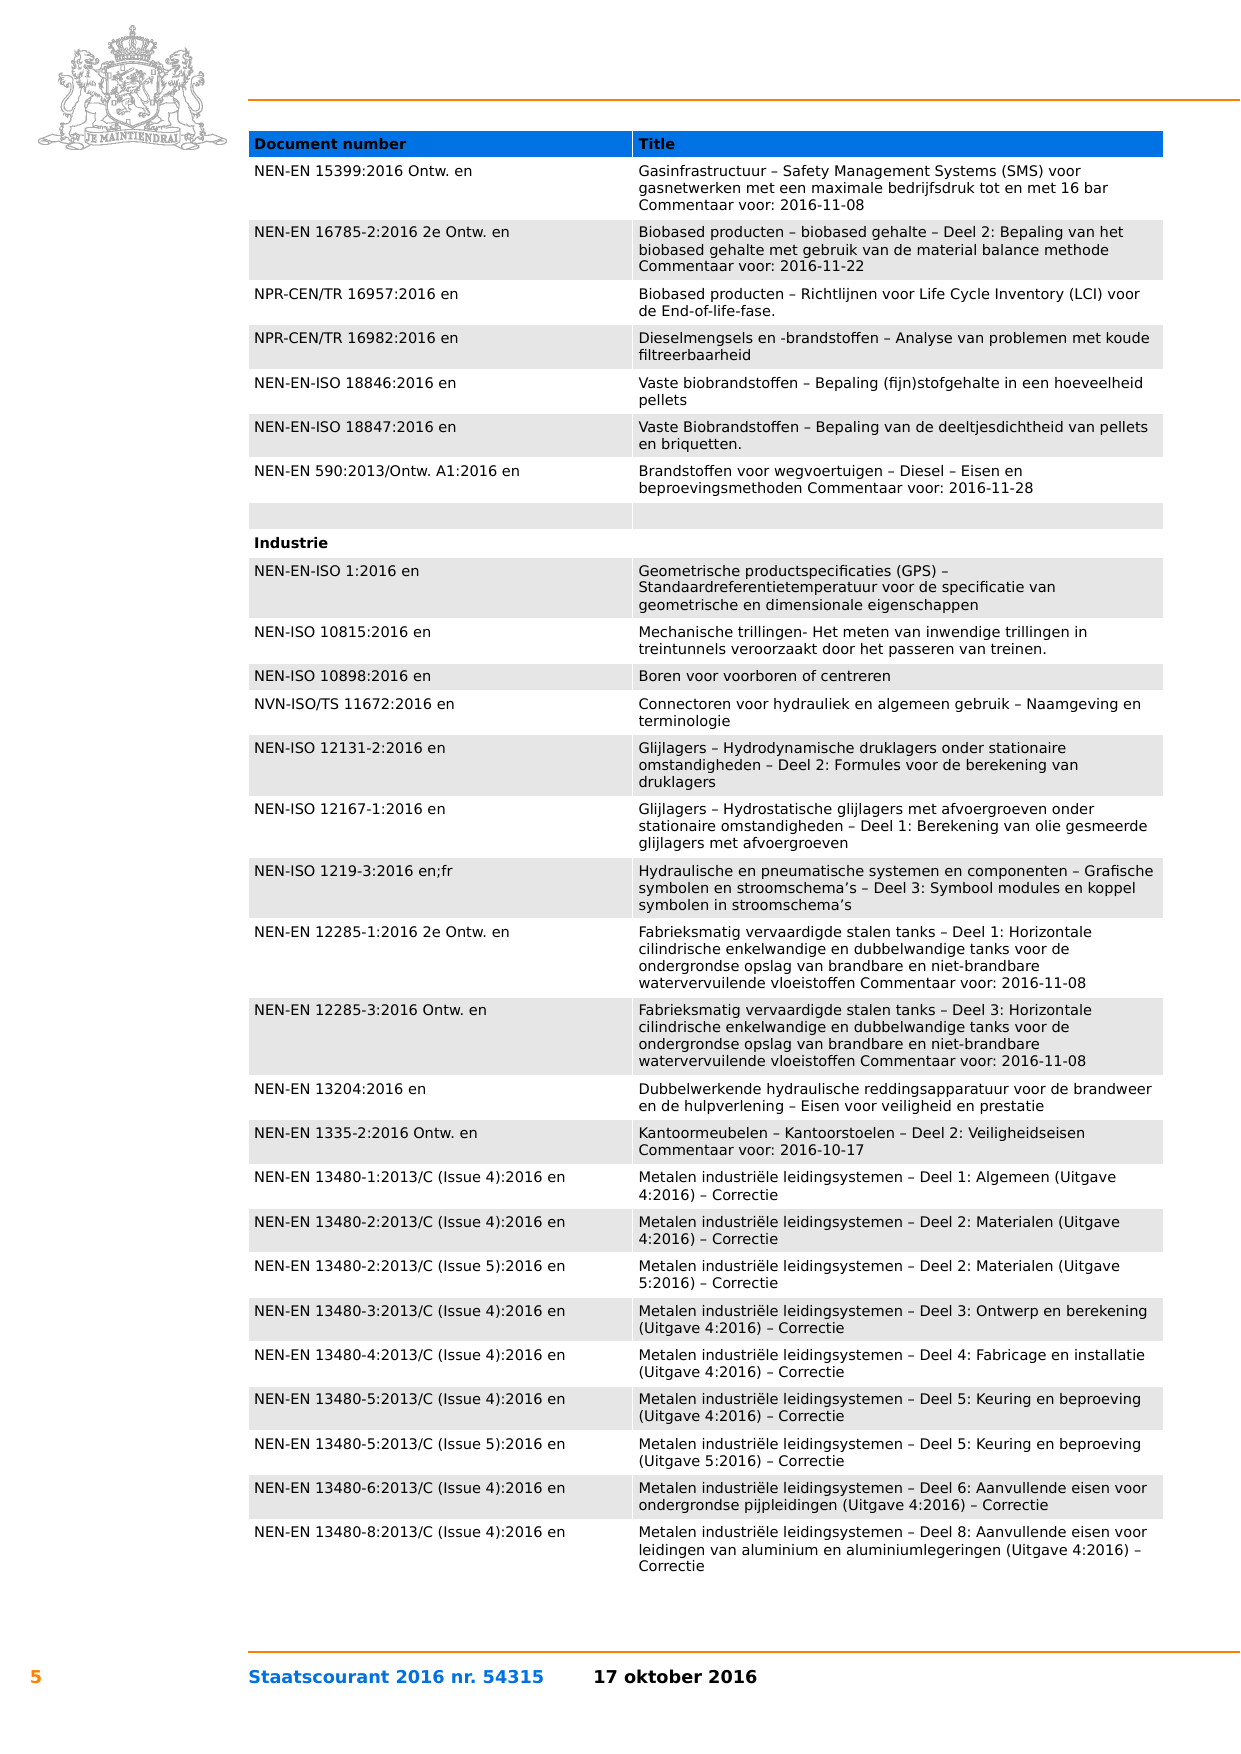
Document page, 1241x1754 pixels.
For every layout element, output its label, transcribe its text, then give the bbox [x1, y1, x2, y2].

table_header Document number [249, 131, 632, 157]
table_cell NEN-EN 13480-5:2013/C (Issue 4):2016 en [249, 1387, 632, 1430]
table_cell NEN-EN 590:2013/Ontw. A1:2016 en [249, 459, 632, 502]
table_cell [249, 503, 632, 529]
table_cell NEN-EN 1335-2:2016 Ontw. en [249, 1120, 632, 1164]
table_cell NEN-ISO 1219-3:2016 en;fr [249, 858, 632, 918]
table_cell Metalen industriële leidingsystemen – Deel 1: Algemeen (Uitgave 4:2016) – Correctie [633, 1165, 1163, 1208]
table_cell NEN-EN 13204:2016 en [249, 1076, 632, 1119]
table_cell NEN-EN 13480-3:2013/C (Issue 4):2016 en [249, 1298, 632, 1341]
table_cell NEN-EN 13480-6:2013/C (Issue 4):2016 en [249, 1475, 632, 1519]
table_cell NEN-EN 13480-5:2013/C (Issue 5):2016 en [249, 1431, 632, 1474]
table_cell Boren voor voorboren of centreren [633, 664, 1163, 690]
table_cell NPR-CEN/TR 16957:2016 en [249, 281, 632, 324]
table_cell Biobased producten – biobased gehalte – Deel 2: Bepaling van het biobased gehalte met gebruik van de material balance methode Commentaar voor: 2016-11-22 [633, 220, 1163, 280]
table_cell NEN-ISO 10815:2016 en [249, 619, 632, 662]
table_cell Hydraulische en pneumatische systemen en componenten – Grafische symbolen en stroomschema’s – Deel 3: Symbool modules en koppel symbolen in stroomschema’s [633, 858, 1163, 918]
table_cell NVN-ISO/TS 11672:2016 en [249, 691, 632, 734]
table_cell Mechanische trillingen- Het meten van inwendige trillingen in treintunnels veroorzaakt door het passeren van treinen. [633, 619, 1163, 662]
table_cell NEN-EN 13480-4:2013/C (Issue 4):2016 en [249, 1342, 632, 1386]
table_cell NEN-ISO 10898:2016 en [249, 664, 632, 690]
table_cell NEN-EN 13480-2:2013/C (Issue 5):2016 en [249, 1254, 632, 1297]
table_cell Metalen industriële leidingsystemen – Deel 8: Aanvullende eisen voor leidingen van aluminium en aluminiumlegeringen (Uitgave 4:2016) – Correctie [633, 1520, 1163, 1580]
table_cell NPR-CEN/TR 16982:2016 en [249, 325, 632, 369]
table_cell Kantoormeubelen – Kantoorstoelen – Deel 2: Veiligheidseisen Commentaar voor: 2016-10-17 [633, 1120, 1163, 1164]
table_cell NEN-EN 15399:2016 Ontw. en [249, 158, 632, 219]
table_cell NEN-ISO 12131-2:2016 en [249, 735, 632, 796]
table_cell Metalen industriële leidingsystemen – Deel 3: Ontwerp en berekening (Uitgave 4:2016) – Correctie [633, 1298, 1163, 1341]
table_cell Gasinfrastructuur – Safety Management Systems (SMS) voor gasnetwerken met een maximale bedrijfsdruk tot en met 16 bar Commentaar voor: 2016-11-08 [633, 158, 1163, 219]
table_cell Industrie [249, 530, 632, 557]
table_cell Vaste biobrandstoffen – Bepaling (fijn)stofgehalte in een hoeveelheid pellets [633, 370, 1163, 413]
table_cell NEN-EN 13480-1:2013/C (Issue 4):2016 en [249, 1165, 632, 1208]
table_cell Glijlagers – Hydrodynamische druklagers onder stationaire omstandigheden – Deel 2: Formules voor de berekening van druklagers [633, 735, 1163, 796]
table_cell Geometrische productspecificaties (GPS) – Standaardreferentietemperatuur voor de specificatie van geometrische en dimensionale eigenschappen [633, 558, 1163, 618]
table_header Title [633, 131, 1163, 157]
table_cell Metalen industriële leidingsystemen – Deel 5: Keuring en beproeving (Uitgave 5:2016) – Correctie [633, 1431, 1163, 1474]
table_cell Dubbelwerkende hydraulische reddingsapparatuur voor de brandweer en de hulpverlening – Eisen voor veiligheid en prestatie [633, 1076, 1163, 1119]
table_cell NEN-EN 16785-2:2016 2e Ontw. en [249, 220, 632, 280]
table_cell Fabrieksmatig vervaardigde stalen tanks – Deel 1: Horizontale cilindrische enkelwandige en dubbelwandige tanks voor de ondergrondse opslag van brandbare en niet-brandbare watervervuilende vloeistoffen Commentaar voor: 2016-11-08 [633, 919, 1163, 997]
table_cell Metalen industriële leidingsystemen – Deel 2: Materialen (Uitgave 4:2016) – Correctie [633, 1209, 1163, 1252]
table_cell NEN-EN 13480-8:2013/C (Issue 4):2016 en [249, 1520, 632, 1580]
table_cell [633, 530, 1163, 557]
table_cell NEN-EN-ISO 18846:2016 en [249, 370, 632, 413]
table_cell NEN-EN-ISO 1:2016 en [249, 558, 632, 618]
table_cell NEN-EN 12285-1:2016 2e Ontw. en [249, 919, 632, 997]
table_cell NEN-EN 13480-2:2013/C (Issue 4):2016 en [249, 1209, 632, 1252]
table_cell Vaste Biobrandstoffen – Bepaling van de deeltjesdichtheid van pellets en briquetten. [633, 414, 1163, 457]
table_cell NEN-ISO 12167-1:2016 en [249, 797, 632, 857]
table_cell Metalen industriële leidingsystemen – Deel 4: Fabricage en installatie (Uitgave 4:2016) – Correctie [633, 1342, 1163, 1386]
picture [38, 25, 227, 150]
table_cell Fabrieksmatig vervaardigde stalen tanks – Deel 3: Horizontale cilindrische enkelwandige en dubbelwandige tanks voor de ondergrondse opslag van brandbare en niet-brandbare watervervuilende vloeistoffen Commentaar voor: 2016-11-08 [633, 998, 1163, 1075]
table_cell Metalen industriële leidingsystemen – Deel 5: Keuring en beproeving (Uitgave 4:2016) – Correctie [633, 1387, 1163, 1430]
table_cell Glijlagers – Hydrostatische glijlagers met afvoergroeven onder stationaire omstandigheden – Deel 1: Berekening van olie gesmeerde glijlagers met afvoergroeven [633, 797, 1163, 857]
table_cell [633, 503, 1163, 529]
table_cell Brandstoffen voor wegvoertuigen – Diesel – Eisen en beproevingsmethoden Commentaar voor: 2016-11-28 [633, 459, 1163, 502]
table_cell Metalen industriële leidingsystemen – Deel 2: Materialen (Uitgave 5:2016) – Correctie [633, 1254, 1163, 1297]
table_cell NEN-EN-ISO 18847:2016 en [249, 414, 632, 457]
table_cell NEN-EN 12285-3:2016 Ontw. en [249, 998, 632, 1075]
table_cell Biobased producten – Richtlijnen voor Life Cycle Inventory (LCI) voor de End-of-life-fase. [633, 281, 1163, 324]
table_cell Dieselmengsels en -brandstoffen – Analyse van problemen met koude filtreerbaarheid [633, 325, 1163, 369]
table_cell Connectoren voor hydrauliek en algemeen gebruik – Naamgeving en terminologie [633, 691, 1163, 734]
table_cell Metalen industriële leidingsystemen – Deel 6: Aanvullende eisen voor ondergrondse pijpleidingen (Uitgave 4:2016) – Correctie [633, 1475, 1163, 1519]
